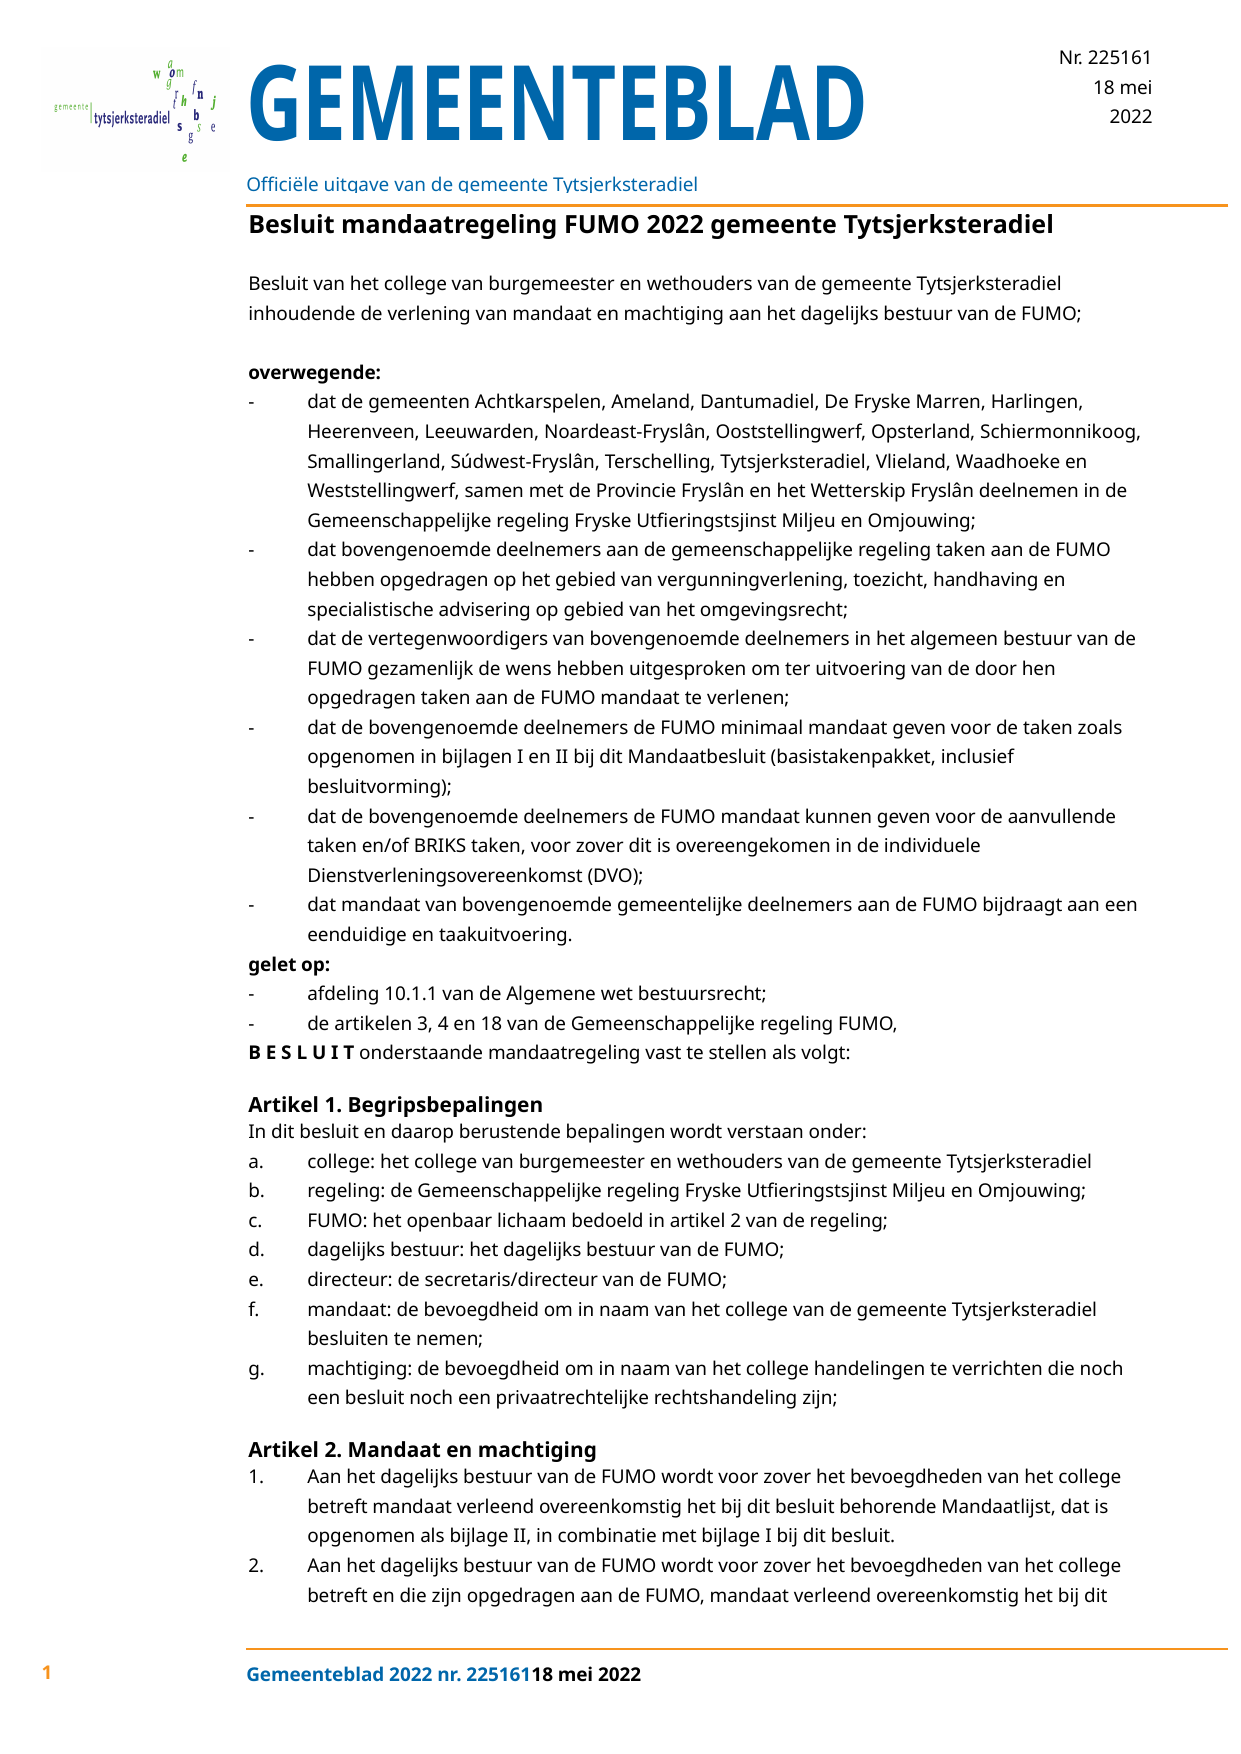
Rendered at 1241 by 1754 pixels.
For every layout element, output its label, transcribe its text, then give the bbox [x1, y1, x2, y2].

list dat de vertegenwoordigers van bovengenoemde deelnemers in het algemeen bestuur van de FUMO gezamenlijk de wens hebben uitgesproken om ter uitvoering van de door hen opgedragen taken aan de FUMO mandaat te verlenen; [248, 625, 1152, 710]
text Artikel 2. Mandaat en machtiging [248, 1435, 1152, 1463]
list machtiging: de bevoegdheid om in naam van het college handelingen te verrichten die noch een besluit noch een privaatrechtelijke rechtshandeling zijn; [248, 1355, 1152, 1410]
list dat bovengenoemde deelnemers aan de gemeenschappelijke regeling taken aan de FUMO hebben opgedragen op het gebied van vergunningverlening, toezicht, handhaving en specialistische advisering op gebied van het omgevingsrecht; [248, 537, 1152, 621]
text gelet op: [248, 951, 1152, 976]
text Besluit mandaatregeling FUMO 2022 gemeente Tytsjerksteradiel [248, 207, 1152, 241]
list dat mandaat van bovengenoemde gemeentelijke deelnemers aan de FUMO bijdraagt aan een eenduidige en taakuitvoering. [248, 892, 1152, 947]
list de artikelen 3, 4 en 18 van de Gemeenschappelijke regeling FUMO, [248, 1010, 1152, 1036]
text inhoudende de verlening van mandaat en machtiging aan het dagelijks bestuur van de FUMO; [248, 300, 1152, 326]
text Besluit van het college van burgemeester en wethouders van de gemeente Tytsjerksteradiel [248, 270, 1152, 296]
list dat de gemeenten Achtkarspelen, Ameland, Dantumadiel, De Fryske Marren, Harlingen, Heerenveen, Leeuwarden, Noardeast-Fryslân, Ooststellingwerf, Opsterland, Schiermonnikoog, Smallingerland, Súdwest-Fryslân, Terschelling, Tytsjerksteradiel, Vlieland, Waadhoeke en Weststellingwerf, samen met de Provincie Fryslân en het Wetterskip Fryslân deelnemen in de Gemeenschappelijke regeling Fryske Utfieringstsjinst Miljeu en Omjouwing; [248, 389, 1152, 533]
list dat de bovengenoemde deelnemers de FUMO minimaal mandaat geven voor de taken zoals opgenomen in bijlagen I en II bij dit Mandaatbesluit (basistakenpakket, inclusief besluitvorming); [248, 714, 1152, 799]
text B E S L U I T onderstaande mandaatregeling vast te stellen als volgt: [248, 1039, 1152, 1065]
list regeling: de Gemeenschappelijke regeling Fryske Utfieringstsjinst Miljeu en Omjouwing; [248, 1177, 1152, 1203]
list FUMO: het openbaar lichaam bedoeld in artikel 2 van de regeling; [248, 1207, 1152, 1233]
text overwegende: [248, 359, 1152, 385]
list dat de bovengenoemde deelnemers de FUMO mandaat kunnen geven voor de aanvullende taken en/of BRIKS taken, voor zover dit is overeengekomen in de individuele Dienstverleningsovereenkomst (DVO); [248, 803, 1152, 888]
list college: het college van burgemeester en wethouders van de gemeente Tytsjerksteradiel [248, 1148, 1152, 1174]
text In dit besluit en daarop berustende bepalingen wordt verstaan onder: [248, 1118, 1152, 1144]
list afdeling 10.1.1 van de Algemene wet bestuursrecht; [248, 980, 1152, 1006]
list Aan het dagelijks bestuur van de FUMO wordt voor zover het bevoegdheden van het college betreft mandaat verleend overeenkomstig het bij dit besluit behorende Mandaatlijst, dat is opgenomen als bijlage II, in combinatie met bijlage I bij dit besluit. [248, 1463, 1152, 1548]
list dagelijks bestuur: het dagelijks bestuur van de FUMO; [248, 1237, 1152, 1262]
list mandaat: de bevoegdheid om in naam van het college van de gemeente Tytsjerksteradiel besluiten te nemen; [248, 1296, 1152, 1351]
list Aan het dagelijks bestuur van de FUMO wordt voor zover het bevoegdheden van het college betreft en die zijn opgedragen aan de FUMO, mandaat verleend overeenkomstig het bij dit [248, 1552, 1152, 1607]
text Artikel 1. Begripsbepalingen [248, 1090, 1152, 1118]
list directeur: de secretaris/directeur van de FUMO; [248, 1266, 1152, 1292]
picture [41, 47, 231, 172]
